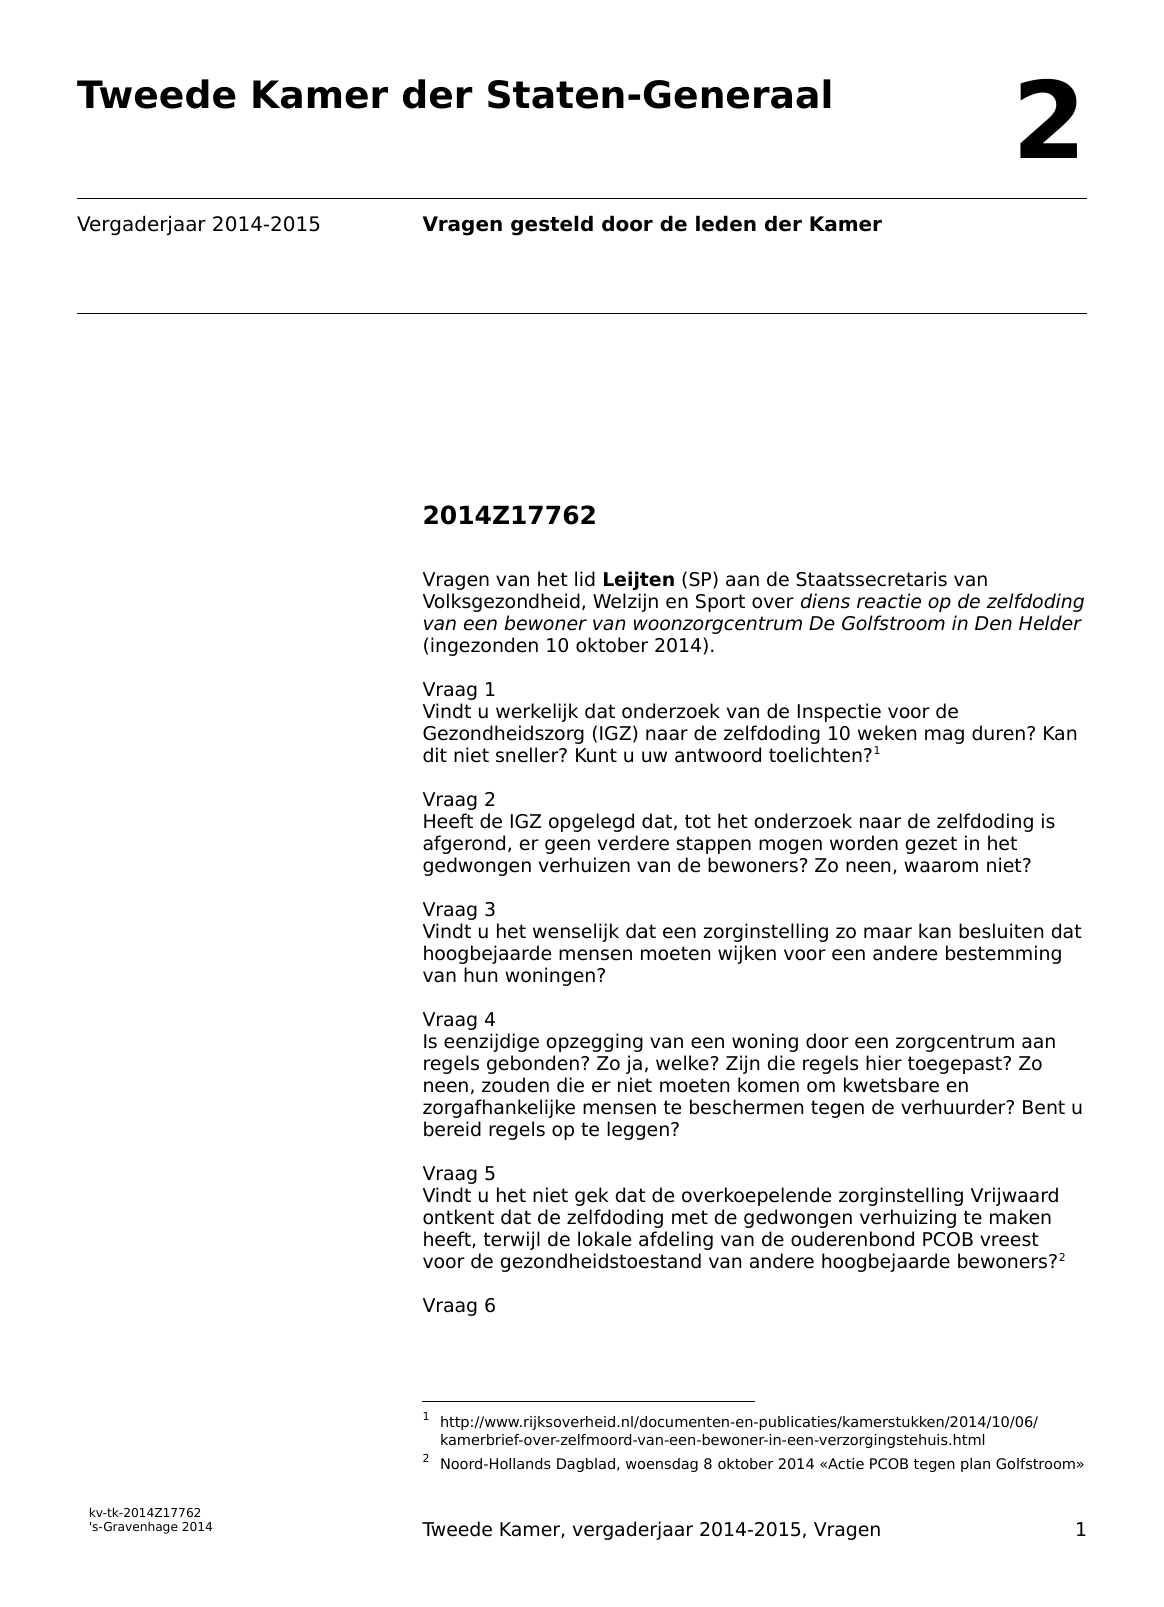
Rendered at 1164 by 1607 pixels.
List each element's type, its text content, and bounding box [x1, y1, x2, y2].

text Vraag 5 [422, 1163, 1087, 1185]
text Vindt u het wenselijk dat een zorginstelling zo maar kan besluiten dat hoogbejaarde mensen moeten wijken voor een andere bestemming van hun woningen? [422, 921, 1087, 987]
table_cell Vergaderjaar 2014-2015 [77, 199, 422, 313]
text 's-Gravenhage 2014 [88, 1520, 323, 1534]
table_header Tweede Kamer der Staten-Generaal [77, 59, 886, 198]
text 2014Z17762 [422, 501, 1087, 531]
text Vraag 2 [422, 789, 1087, 811]
text Vindt u het niet gek dat de overkoepelende zorginstelling Vrijwaard ontkent dat de zelfdoding met de gedwongen verhuizing te maken heeft, terwijl de lokale afdeling van de ouderenbond PCOB vreest voor de gezondheidstoestand van andere hoogbejaarde bewoners? [422, 1185, 1087, 1273]
table_header 2 [886, 59, 1087, 198]
text Is eenzijdige opzegging van een woning door een zorgcentrum aan regels gebonden? Zo ja, welke? Zijn die regels hier toegepast? Zo neen, zouden die er niet moeten komen om kwetsbare en zorgafhankelijke mensen te beschermen tegen de verhuurder? Bent u bereid regels op te leggen? [422, 1031, 1087, 1141]
text Vraag 3 [422, 899, 1087, 921]
text Vindt u werkelijk dat onderzoek van de Inspectie voor de Gezondheidszorg (IGZ) naar de zelfdoding 10 weken mag duren? Kan dit niet sneller? Kunt u uw antwoord toelichten? [422, 701, 1087, 767]
text http://www.rijksoverheid.nl/documenten-en-publicaties/kamerstukken/2014/10/06/kamerbrief-over-zelfmoord-van-een-bewoner-in-een-verzorgingstehuis.html [422, 1410, 1087, 1449]
text kv-tk-2014Z17762 [88, 1506, 323, 1520]
text Noord-Hollands Dagblad, woensdag 8 oktober 2014 «Actie PCOB tegen plan Golfstroom» [422, 1452, 1087, 1474]
text Vraag 4 [422, 1009, 1087, 1031]
text Vraag 1 [422, 679, 1087, 701]
text Vraag 6 [422, 1295, 1087, 1317]
table_cell Vragen gesteld door de leden der Kamer [422, 199, 1087, 313]
text Vragen van het lid Leijten (SP) aan de Staatssecretaris van Volksgezondheid, Welzijn en Sport over diens reactie op de zelfdoding van een bewoner van woonzorgcentrum De Golfstroom in Den Helder (ingezonden 10 oktober 2014). [422, 569, 1087, 657]
text Heeft de IGZ opgelegd dat, tot het onderzoek naar de zelfdoding is afgerond, er geen verdere stappen mogen worden gezet in het gedwongen verhuizen van de bewoners? Zo neen, waarom niet? [422, 811, 1087, 877]
